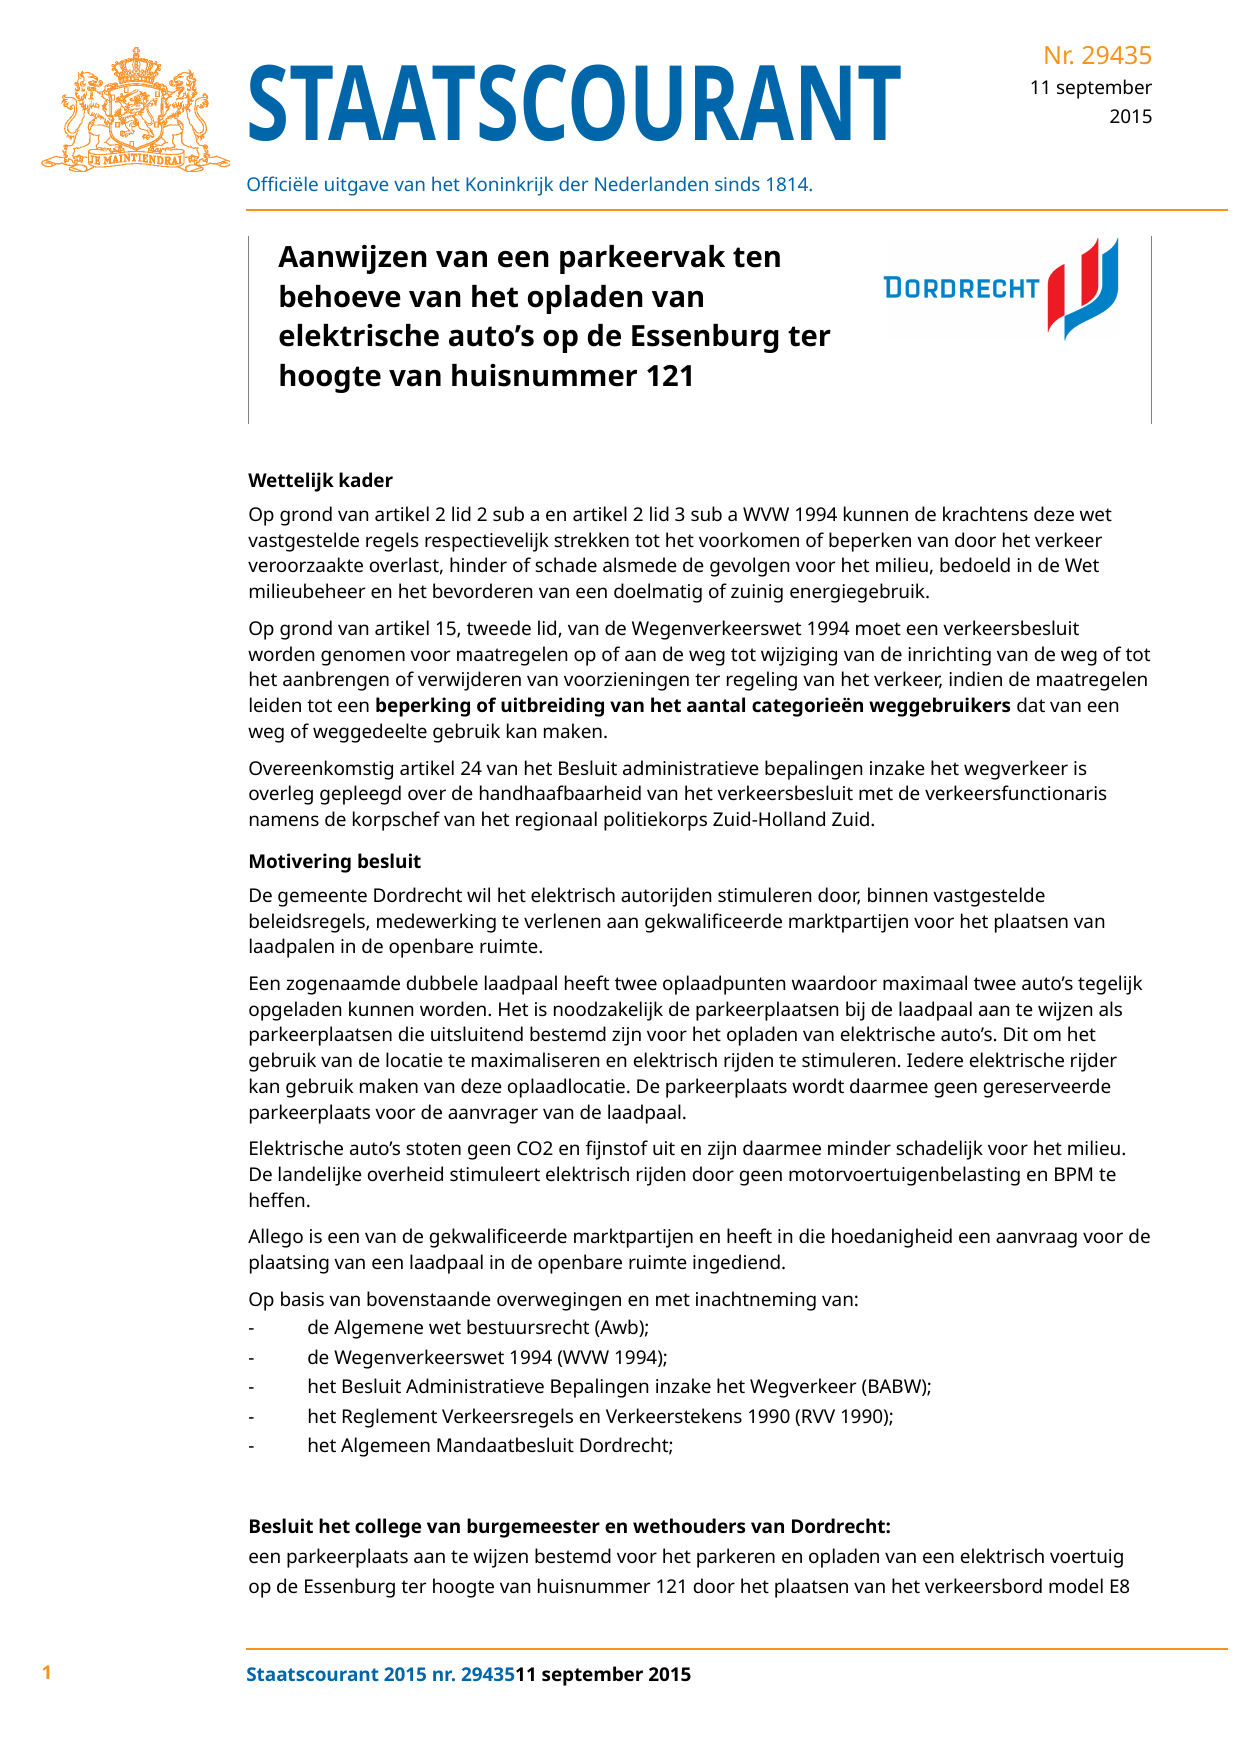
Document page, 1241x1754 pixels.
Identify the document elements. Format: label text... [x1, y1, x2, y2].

text Op basis van bovenstaande overwegingen en met inachtneming van: [248, 1286, 1152, 1312]
text Besluit het college van burgemeester en wethouders van Dordrecht: [248, 1514, 1152, 1539]
list de Wegenverkeerswet 1994 (WVW 1994); [248, 1344, 1152, 1370]
text Allego is een van de gekwalificeerde marktpartijen en heeft in die hoedanigheid een aanvraag voor de plaatsing van een laadpaal in de openbare ruimte ingediend. [248, 1224, 1152, 1275]
text Wettelijk kader [248, 467, 1152, 493]
picture [882, 236, 1119, 341]
text Op grond van artikel 15, tweede lid, van de Wegenverkeerswet 1994 moet een verkeersbesluit worden genomen voor maatregelen op of aan de weg tot wijziging van de inrichting van de weg of tot het aanbrengen of verwijderen van voorzieningen ter regeling van het verkeer, indien de maatregelen leiden tot een beperking of uitbreiding van het aantal categorieën weggebruikers dat van een weg of weggedeelte gebruik kan maken. [248, 615, 1152, 744]
table_header [850, 236, 1151, 424]
list het Algemeen Mandaatbesluit Dordrecht; [248, 1433, 1152, 1458]
text een parkeerplaats aan te wijzen bestemd voor het parkeren en opladen van een elektrisch voertuig op de Essenburg ter hoogte van huisnummer 121 door het plaatsen van het verkeersbord model E8 [248, 1543, 1152, 1599]
text Op grond van artikel 2 lid 2 sub a en artikel 2 lid 3 sub a WVW 1994 kunnen de krachtens deze wet vastgestelde regels respectievelijk strekken tot het voorkomen of beperken van door het verkeer veroorzaakte overlast, hinder of schade alsmede de gevolgen voor het milieu, bedoeld in de Wet milieubeheer en het bevorderen van een doelmatig of zuinig energiegebruik. [248, 501, 1152, 604]
table_header Aanwijzen van een parkeervak ten behoeve van het opladen van elektrische auto’s op de Essenburg ter hoogte van huisnummer 121 [249, 236, 850, 424]
text De gemeente Dordrecht wil het elektrisch autorijden stimuleren door, binnen vastgestelde beleidsregels, medewerking te verlenen aan gekwalificeerde marktpartijen voor het plaatsen van laadpalen in de openbare ruimte. [248, 882, 1152, 959]
list het Besluit Administratieve Bepalingen inzake het Wegverkeer (BABW); [248, 1373, 1152, 1399]
list het Reglement Verkeersregels en Verkeerstekens 1990 (RVV 1990); [248, 1403, 1152, 1429]
picture [41, 47, 231, 172]
text Elektrische auto’s stoten geen CO2 en fijnstof uit en zijn daarmee minder schadelijk voor het milieu. De landelijke overheid stimuleert elektrisch rijden door geen motorvoertuigenbelasting en BPM te heffen. [248, 1136, 1152, 1213]
text Overeenkomstig artikel 24 van het Besluit administratieve bepalingen inzake het wegverkeer is overleg gepleegd over de handhaafbaarheid van het verkeersbesluit met de verkeersfunctionaris namens de korpschef van het regionaal politiekorps Zuid-Holland Zuid. [248, 755, 1152, 832]
list de Algemene wet bestuursrecht (Awb); [248, 1314, 1152, 1340]
text Een zogenaamde dubbele laadpaal heeft twee oplaadpunten waardoor maximaal twee auto’s tegelijk opgeladen kunnen worden. Het is noodzakelijk de parkeerplaatsen bij de laadpaal aan te wijzen als parkeerplaatsen die uitsluitend bestemd zijn voor het opladen van elektrische auto’s. Dit om het gebruik van de locatie te maximaliseren en elektrisch rijden te stimuleren. Iedere elektrische rijder kan gebruik maken van deze oplaadlocatie. De parkeerplaats wordt daarmee geen gereserveerde parkeerplaats voor de aanvrager van de laadpaal. [248, 970, 1152, 1124]
text Motivering besluit [248, 848, 1152, 874]
